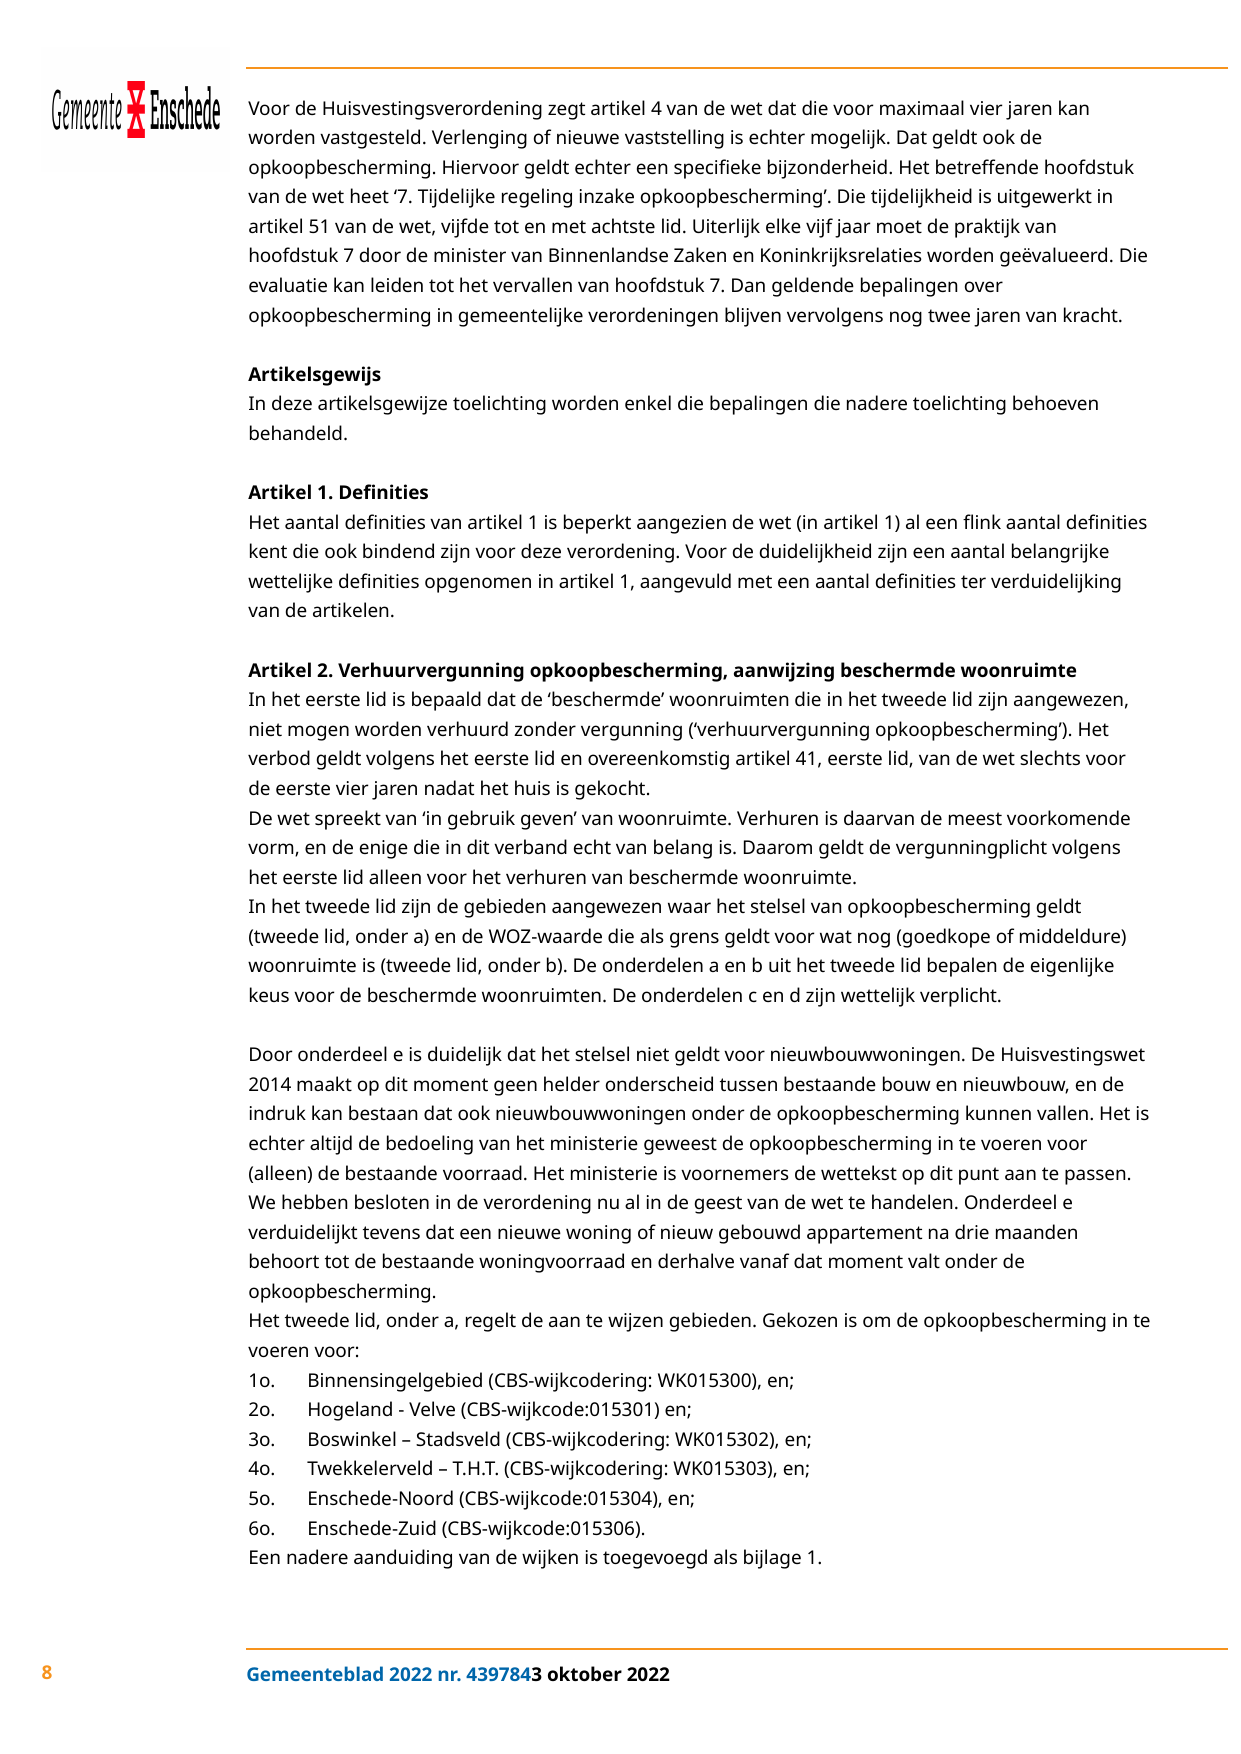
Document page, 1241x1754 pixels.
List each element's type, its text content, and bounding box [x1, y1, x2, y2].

text De wet spreekt van ‘in gebruik geven’ van woonruimte. Verhuren is daarvan de meest voorkomende vorm, en de enige die in dit verband echt van belang is. Daarom geldt de vergunningplicht volgens het eerste lid alleen voor het verhuren van beschermde woonruimte. [248, 805, 1152, 890]
text Het aantal definities van artikel 1 is beperkt aangezien de wet (in artikel 1) al een flink aantal definities kent die ook bindend zijn voor deze verordening. Voor de duidelijkheid zijn een aantal belangrijke wettelijke definities opgenomen in artikel 1, aangevuld met een aantal definities ter verduidelijking van de artikelen. [248, 509, 1152, 623]
text Het tweede lid, onder a, regelt de aan te wijzen gebieden. Gekozen is om de opkoopbescherming in te voeren voor: [248, 1308, 1152, 1363]
list Twekkelerveld – T.H.T. (CBS-wijkcodering: WK015303), en; [248, 1456, 1152, 1481]
picture [41, 47, 231, 172]
text In het tweede lid zijn de gebieden aangewezen waar het stelsel van opkoopbescherming geldt (tweede lid, onder a) en de WOZ-waarde die als grens geldt voor wat nog (goedkope of middeldure) woonruimte is (tweede lid, onder b). De onderdelen a en b uit het tweede lid bepalen de eigenlijke keus voor de beschermde woonruimten. De onderdelen c en d zijn wettelijk verplicht. [248, 893, 1152, 1008]
text Artikel 2. Verhuurvergunning opkoopbescherming, aanwijzing beschermde woonruimte [248, 657, 1152, 683]
list Boswinkel – Stadsveld (CBS-wijkcodering: WK015302), en; [248, 1426, 1152, 1452]
text Voor de Huisvestingsverordening zegt artikel 4 van de wet dat die voor maximaal vier jaren kan worden vastgesteld. Verlenging of nieuwe vaststelling is echter mogelijk. Dat geldt ook de opkoopbescherming. Hiervoor geldt echter een specifieke bijzonderheid. Het betreffende hoofdstuk van de wet heet ‘7. Tijdelijke regeling inzake opkoopbescherming’. Die tijdelijkheid is uitgewerkt in artikel 51 van de wet, vijfde tot en met achtste lid. Uiterlijk elke vijf jaar moet de praktijk van hoofdstuk 7 door de minister van Binnenlandse Zaken en Koninkrijksrelaties worden geëvalueerd. Die evaluatie kan leiden tot het vervallen van hoofdstuk 7. Dan geldende bepalingen over opkoopbescherming in gemeentelijke verordeningen blijven vervolgens nog twee jaren van kracht. [248, 95, 1152, 328]
text In het eerste lid is bepaald dat de ‘beschermde’ woonruimten die in het tweede lid zijn aangewezen, niet mogen worden verhuurd zonder vergunning (‘verhuurvergunning opkoopbescherming’). Het verbod geldt volgens het eerste lid en overeenkomstig artikel 41, eerste lid, van de wet slechts voor de eerste vier jaren nadat het huis is gekocht. [248, 686, 1152, 801]
list Hogeland - Velve (CBS-wijkcode:015301) en; [248, 1396, 1152, 1422]
list Binnensingelgebied (CBS-wijkcodering: WK015300), en; [248, 1367, 1152, 1393]
text Artikelsgewijs [248, 361, 1152, 387]
text Door onderdeel e is duidelijk dat het stelsel niet geldt voor nieuwbouwwoningen. De Huisvestingswet 2014 maakt op dit moment geen helder onderscheid tussen bestaande bouw en nieuwbouw, en de indruk kan bestaan dat ook nieuwbouwwoningen onder de opkoopbescherming kunnen vallen. Het is echter altijd de bedoeling van het ministerie geweest de opkoopbescherming in te voeren voor (alleen) de bestaande voorraad. Het ministerie is voornemers de wettekst op dit punt aan te passen. We hebben besloten in de verordening nu al in de geest van de wet te handelen. Onderdeel e verduidelijkt tevens dat een nieuwe woning of nieuw gebouwd appartement na drie maanden behoort tot de bestaande woningvoorraad en derhalve vanaf dat moment valt onder de opkoopbescherming. [248, 1041, 1152, 1304]
text Een nadere aanduiding van de wijken is toegevoegd als bijlage 1. [248, 1544, 1152, 1570]
text In deze artikelsgewijze toelichting worden enkel die bepalingen die nadere toelichting behoeven behandeld. [248, 391, 1152, 446]
list Enschede-Zuid (CBS-wijkcode:015306). [248, 1515, 1152, 1541]
text Artikel 1. Definities [248, 479, 1152, 505]
list Enschede-Noord (CBS-wijkcode:015304), en; [248, 1485, 1152, 1511]
